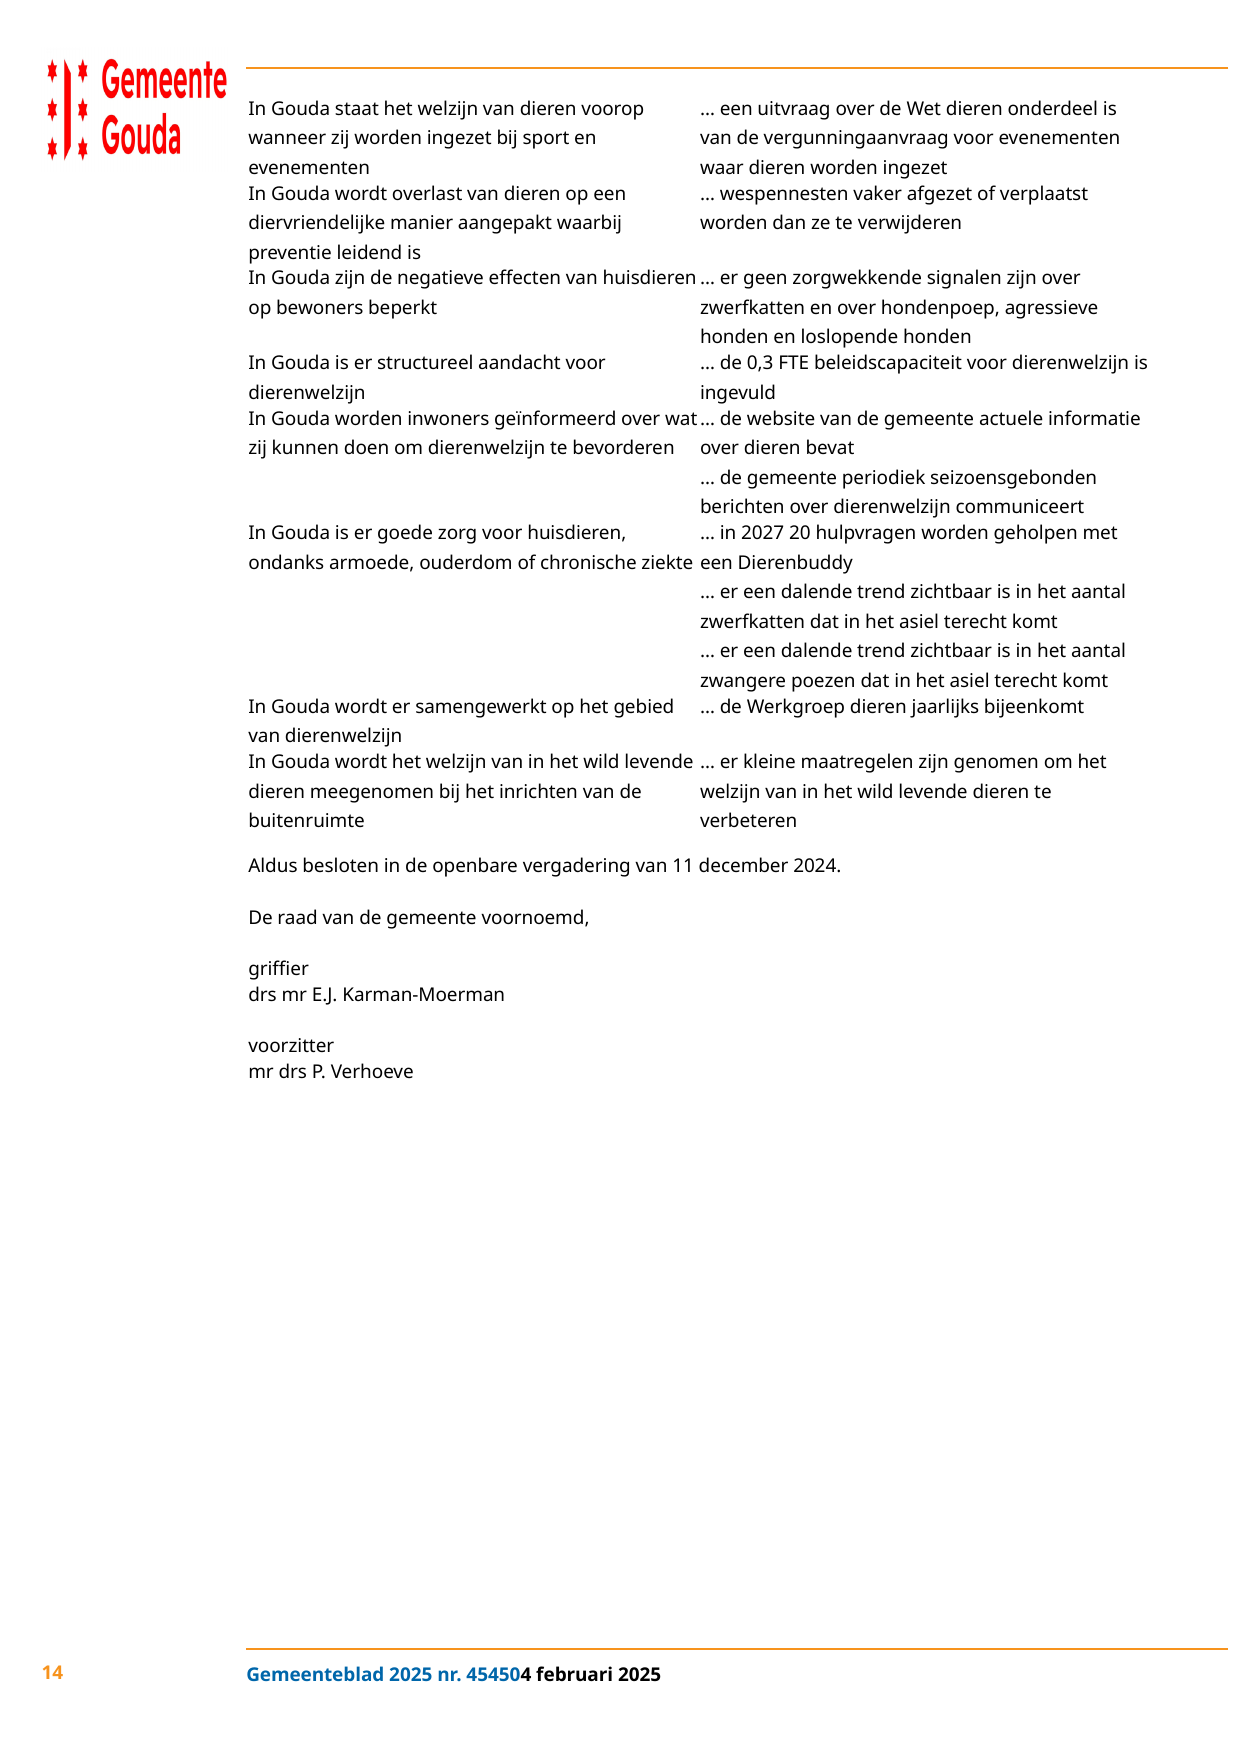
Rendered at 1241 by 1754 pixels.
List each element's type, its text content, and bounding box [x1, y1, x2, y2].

table_cell … er geen zorgwekkende signalen zijn over zwerfkatten en over hondenpoep, agressieve honden en loslopende honden [700, 265, 1152, 349]
text drs mr E.J. Karman-Moerman [248, 981, 1152, 1007]
table_cell … een uitvraag over de Wet dieren onderdeel is van de vergunningaanvraag voor evenementen waar dieren worden ingezet [700, 95, 1152, 180]
table_cell In Gouda staat het welzijn van dieren voorop wanneer zij worden ingezet bij sport en evenementen [248, 95, 700, 180]
text griffier [248, 955, 1152, 981]
table_cell … in 2027 20 hulpvragen worden geholpen met een Dierenbuddy … er een dalende trend zichtbaar is in het aantal zwerfkatten dat in het asiel terecht komt … er een dalende trend zichtbaar is in het aantal zwangere poezen dat in het asiel terecht komt [700, 519, 1152, 693]
table_cell … wespennesten vaker afgezet of verplaatst worden dan ze te verwijderen [700, 180, 1152, 264]
table_cell In Gouda is er goede zorg voor huisdieren, ondanks armoede, ouderdom of chronische ziekte [248, 519, 700, 693]
table_cell … er kleine maatregelen zijn genomen om het welzijn van in het wild levende dieren te verbeteren [700, 748, 1152, 833]
table_cell In Gouda wordt overlast van dieren op een diervriendelijke manier aangepakt waarbij preventie leidend is [248, 180, 700, 264]
table_cell … de website van de gemeente actuele informatie over dieren bevat … de gemeente periodiek seizoensgebonden berichten over dierenwelzijn communiceert [700, 405, 1152, 519]
table_cell In Gouda wordt er samengewerkt op het gebied van dierenwelzijn [248, 693, 700, 748]
table_cell In Gouda wordt het welzijn van in het wild levende dieren meegenomen bij het inrichten van de buitenruimte [248, 748, 700, 833]
table_cell … de 0,3 FTE beleidscapaciteit voor dierenwelzijn is ingevuld [700, 350, 1152, 405]
table_cell In Gouda zijn de negatieve effecten van huisdieren op bewoners beperkt [248, 265, 700, 349]
text De raad van de gemeente voornoemd, [248, 904, 1152, 929]
table_cell … de Werkgroep dieren jaarlijks bijeenkomt [700, 693, 1152, 748]
picture [41, 47, 231, 172]
text Aldus besloten in de openbare vergadering van 11 december 2024. [248, 852, 1152, 878]
table_cell In Gouda worden inwoners geïnformeerd over wat zij kunnen doen om dierenwelzijn te bevorderen [248, 405, 700, 519]
table_cell In Gouda is er structureel aandacht voor dierenwelzijn [248, 350, 700, 405]
text mr drs P. Verhoeve [248, 1058, 1152, 1084]
text voorzitter [248, 1032, 1152, 1058]
